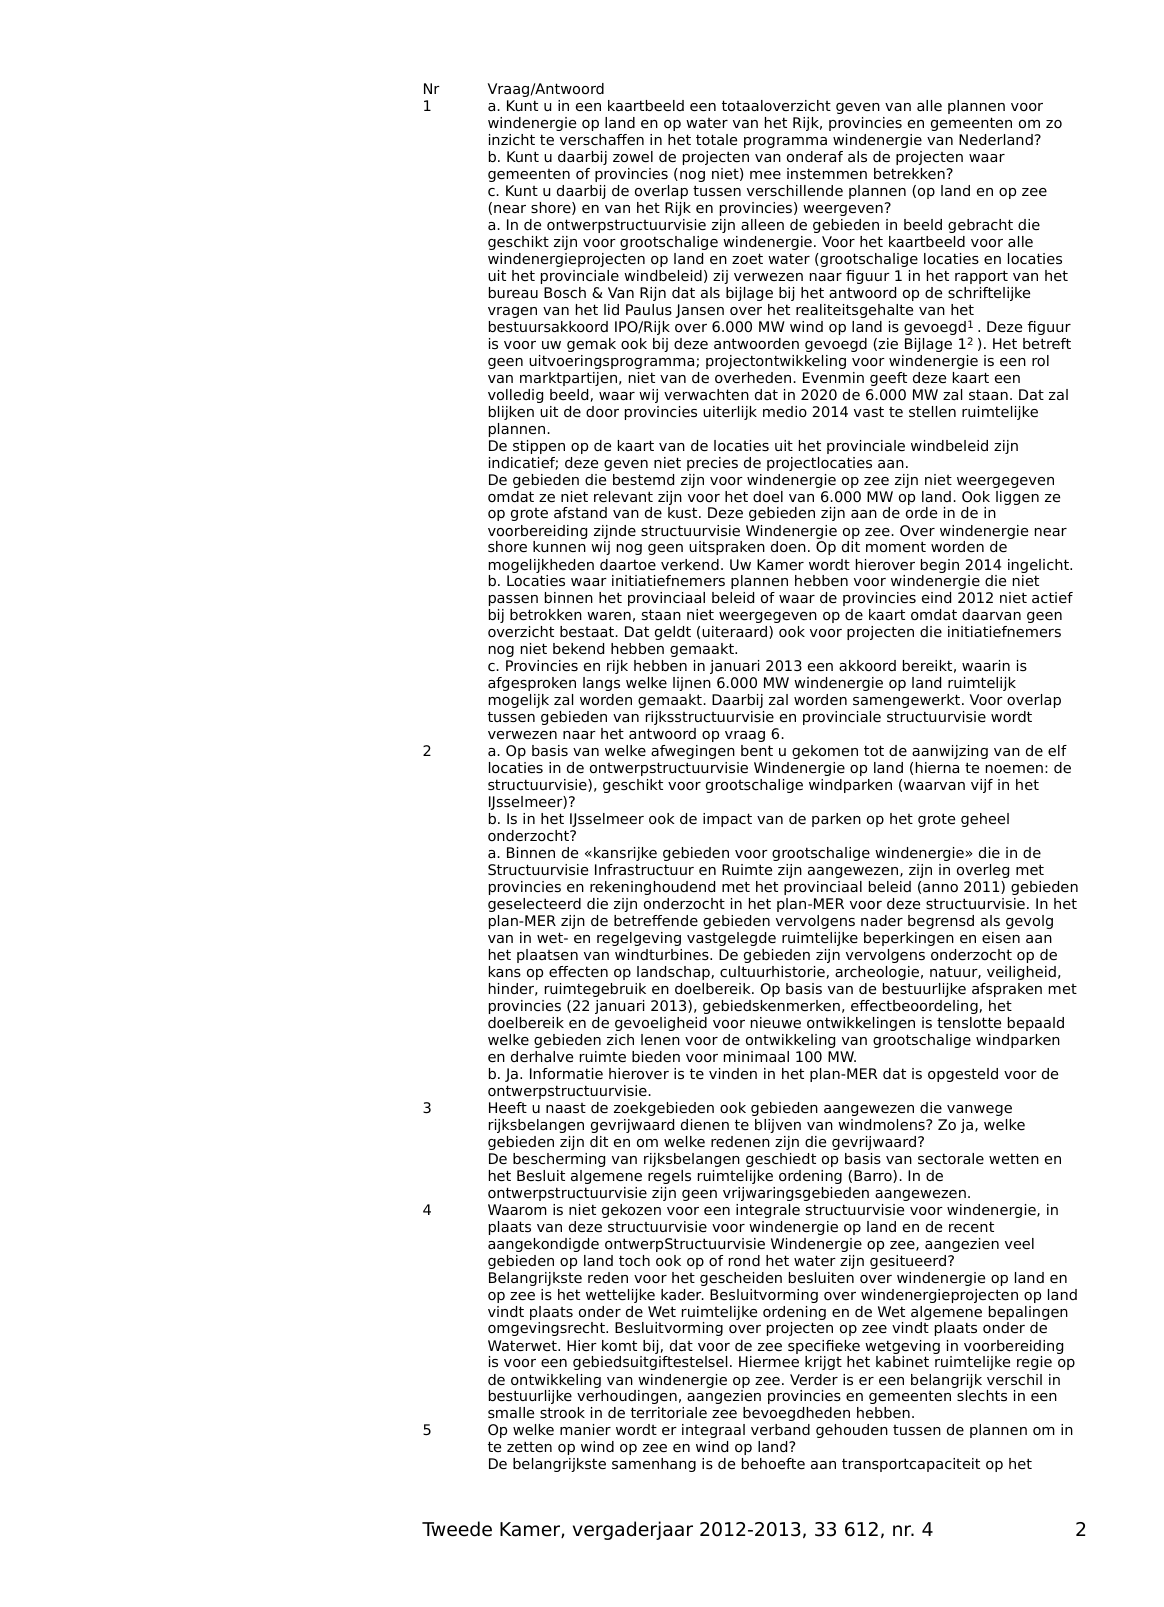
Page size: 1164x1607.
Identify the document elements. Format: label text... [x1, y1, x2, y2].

table_cell a. Op basis van welke afwegingen bent u gekomen tot de aanwijzing van de elf locaties in de ontwerpstructuurvisie Windenergie op land (hierna te noemen: de structuurvisie), geschikt voor grootschalige windparken (waarvan vijf in het IJsselmeer)? b. Is in het IJsselmeer ook de impact van de parken op het grote geheel onderzocht? [481, 743, 1087, 845]
table_cell [422, 1456, 481, 1473]
table_cell 2 [422, 743, 481, 845]
table_cell a. In de ontwerpstructuurvisie zijn alleen de gebieden in beeld gebracht die geschikt zijn voor grootschalige windenergie. Voor het kaartbeeld voor alle windenergieprojecten op land en zoet water (grootschalige locaties en locaties uit het provinciale windbeleid) zij verwezen naar figuur 1 in het rapport van het bureau Bosch & Van Rijn dat als bijlage bij het antwoord op de schriftelijke vragen van het lid Paulus Jansen over het realiteitsgehalte van het bestuursakkoord IPO/Rijk over 6.000 MW wind op land is gevoegd1. Deze figuur is voor uw gemak ook bij deze antwoorden gevoegd (zie Bijlage 12). Het betreft geen uitvoeringsprogramma; projectontwikkeling voor windenergie is een rol van marktpartijen, niet van de overheden. Evenmin geeft deze kaart een volledig beeld, waar wij verwachten dat in 2020 de 6.000 MW zal staan. Dat zal blijken uit de door provincies uiterlijk medio 2014 vast te stellen ruimtelijke plannen. De stippen op de kaart van de locaties uit het provinciale windbeleid zijn indicatief; deze geven niet precies de projectlocaties aan. De gebieden die bestemd zijn voor windenergie op zee zijn niet weergegeven omdat ze niet relevant zijn voor het doel van 6.000 MW op land. Ook liggen ze op grote afstand van de kust. Deze gebieden zijn aan de orde in de in voorbereiding zijnde structuurvisie Windenergie op zee. Over windenergie near shore kunnen wij nog geen uitspraken doen. Op dit moment worden de mogelijkheden daartoe verkend. Uw Kamer wordt hierover begin 2014 ingelicht. b. Locaties waar initiatiefnemers plannen hebben voor windenergie die niet passen binnen het provinciaal beleid of waar de provincies eind 2012 niet actief bij betrokken waren, staan niet weergegeven op de kaart omdat daarvan geen overzicht bestaat. Dat geldt (uiteraard) ook voor projecten die initiatiefnemers nog niet bekend hebben gemaakt. c. Provincies en rijk hebben in januari 2013 een akkoord bereikt, waarin is afgesproken langs welke lijnen 6.000 MW windenergie op land ruimtelijk mogelijk zal worden gemaakt. Daarbij zal worden samengewerkt. Voor overlap tussen gebieden van rijksstructuurvisie en provinciale structuurvisie wordt verwezen naar het antwoord op vraag 6. [481, 217, 1087, 743]
table_cell [422, 845, 481, 1100]
table_cell Waarom is niet gekozen voor een integrale structuurvisie voor windenergie, in plaats van deze structuurvisie voor windenergie op land en de recent aangekondigde ontwerpStructuurvisie Windenergie op zee, aangezien veel gebieden op land toch ook op of rond het water zijn gesitueerd? [481, 1202, 1087, 1269]
table_cell 1 [422, 98, 481, 217]
table_header Nr [422, 81, 481, 98]
table_cell [422, 1151, 481, 1202]
table_cell [422, 217, 481, 743]
table_cell 5 [422, 1422, 481, 1456]
table_cell De bescherming van rijksbelangen geschiedt op basis van sectorale wetten en het Besluit algemene regels ruimtelijke ordening (Barro). In de ontwerpstructuurvisie zijn geen vrijwaringsgebieden aangewezen. [481, 1151, 1087, 1202]
table_cell a. Binnen de «kansrijke gebieden voor grootschalige windenergie» die in de Structuurvisie Infrastructuur en Ruimte zijn aangewezen, zijn in overleg met provincies en rekeninghoudend met het provinciaal beleid (anno 2011) gebieden geselecteerd die zijn onderzocht in het plan-MER voor deze structuurvisie. In het plan-MER zijn de betreffende gebieden vervolgens nader begrensd als gevolg van in wet- en regelgeving vastgelegde ruimtelijke beperkingen en eisen aan het plaatsen van windturbines. De gebieden zijn vervolgens onderzocht op de kans op effecten op landschap, cultuurhistorie, archeologie, natuur, veiligheid, hinder, ruimtegebruik en doelbereik. Op basis van de bestuurlijke afspraken met provincies (22 januari 2013), gebiedskenmerken, effectbeoordeling, het doelbereik en de gevoeligheid voor nieuwe ontwikkelingen is tenslotte bepaald welke gebieden zich lenen voor de ontwikkeling van grootschalige windparken en derhalve ruimte bieden voor minimaal 100 MW. b. Ja. Informatie hierover is te vinden in het plan-MER dat is opgesteld voor de ontwerpstructuurvisie. [481, 845, 1087, 1100]
table_cell Heeft u naast de zoekgebieden ook gebieden aangewezen die vanwege rijksbelangen gevrijwaard dienen te blijven van windmolens? Zo ja, welke gebieden zijn dit en om welke redenen zijn die gevrijwaard? [481, 1100, 1087, 1151]
table_cell 4 [422, 1202, 481, 1269]
table_cell 3 [422, 1100, 481, 1151]
table_cell De belangrijkste samenhang is de behoefte aan transportcapaciteit op het [481, 1456, 1087, 1473]
table_cell Op welke manier wordt er integraal verband gehouden tussen de plannen om in te zetten op wind op zee en wind op land? [481, 1422, 1087, 1456]
table_cell [422, 1270, 481, 1422]
table_header Vraag/Antwoord [481, 81, 1087, 98]
table_cell Belangrijkste reden voor het gescheiden besluiten over windenergie op land en op zee is het wettelijke kader. Besluitvorming over windenergieprojecten op land vindt plaats onder de Wet ruimtelijke ordening en de Wet algemene bepalingen omgevingsrecht. Besluitvorming over projecten op zee vindt plaats onder de Waterwet. Hier komt bij, dat voor de zee specifieke wetgeving in voorbereiding is voor een gebiedsuitgiftestelsel. Hiermee krijgt het kabinet ruimtelijke regie op de ontwikkeling van windenergie op zee. Verder is er een belangrijk verschil in bestuurlijke verhoudingen, aangezien provincies en gemeenten slechts in een smalle strook in de territoriale zee bevoegdheden hebben. [481, 1270, 1087, 1422]
table_cell a. Kunt u in een kaartbeeld een totaaloverzicht geven van alle plannen voor windenergie op land en op water van het Rijk, provincies en gemeenten om zo inzicht te verschaffen in het totale programma windenergie van Nederland? b. Kunt u daarbij zowel de projecten van onderaf als de projecten waar gemeenten of provincies (nog niet) mee instemmen betrekken? c. Kunt u daarbij de overlap tussen verschillende plannen (op land en op zee (near shore) en van het Rijk en provincies) weergeven? [481, 98, 1087, 217]
